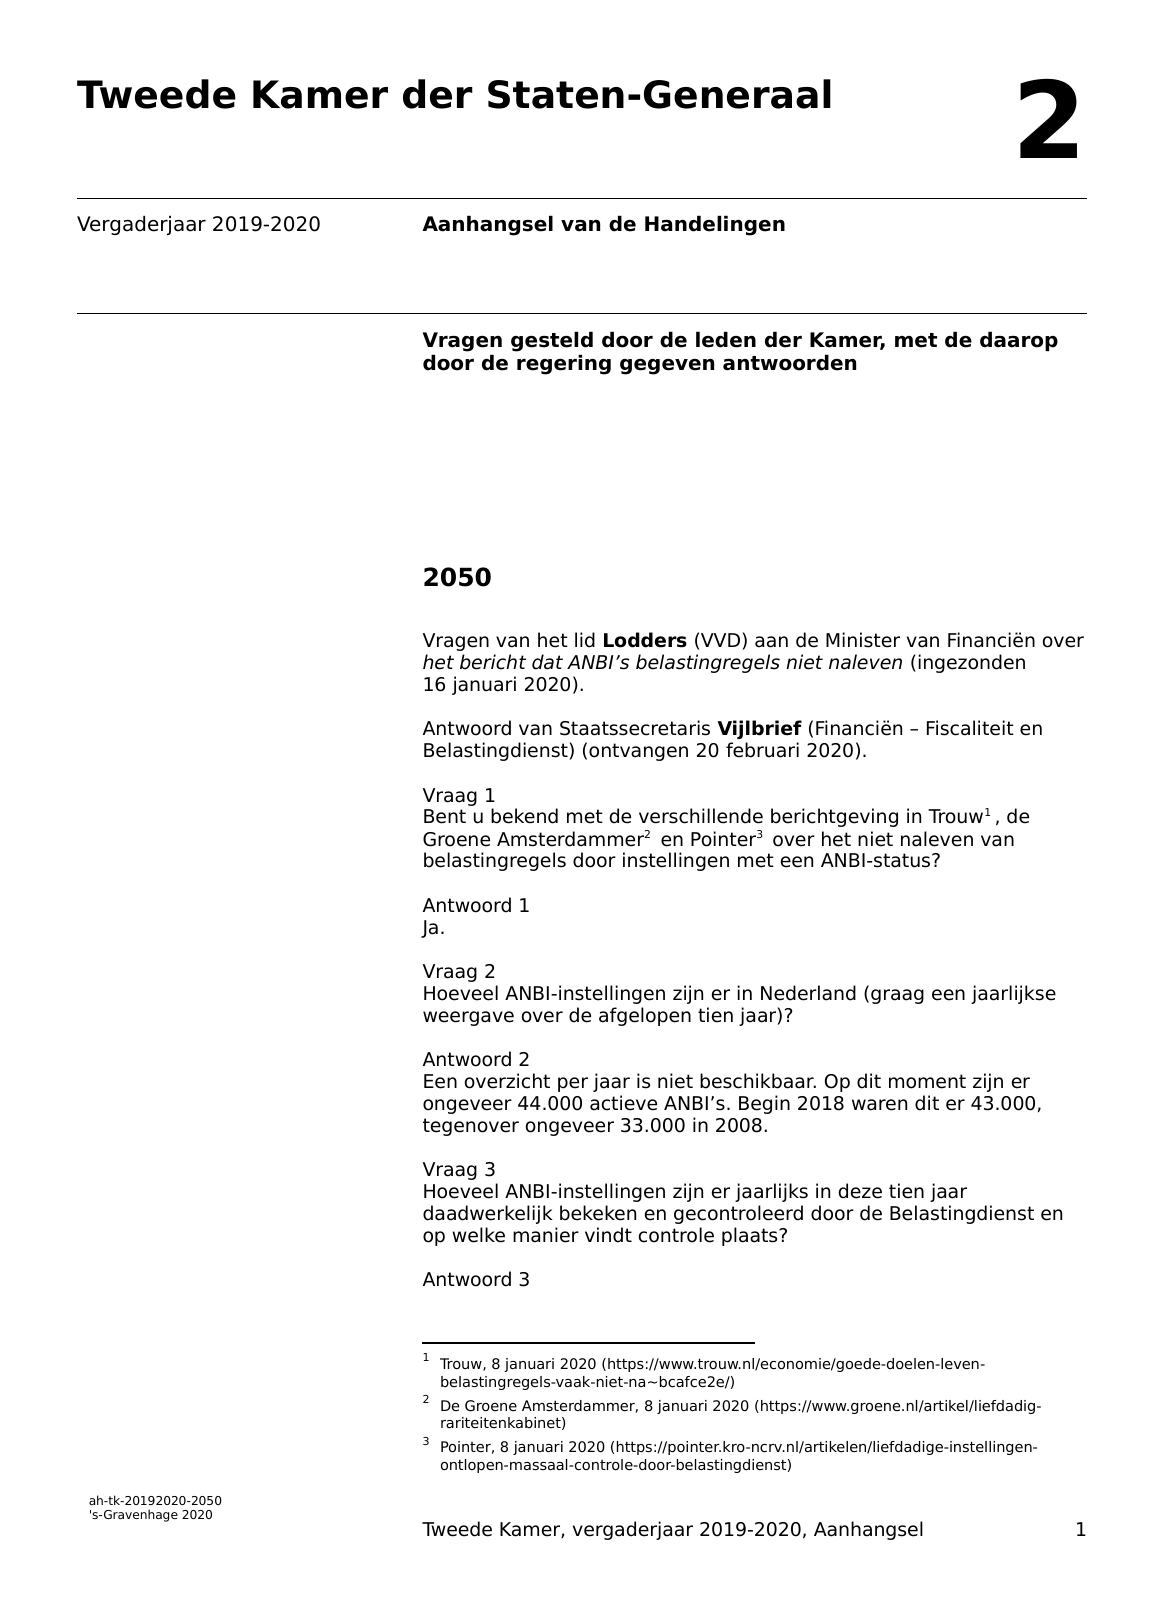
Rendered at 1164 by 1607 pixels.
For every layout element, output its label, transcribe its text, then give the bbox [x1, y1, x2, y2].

text Antwoord 3 [422, 1269, 1087, 1291]
text 's-Gravenhage 2020 [88, 1508, 323, 1522]
table_cell Vergaderjaar 2019-2020 [77, 199, 422, 313]
text Vraag 1 [422, 784, 1087, 806]
table_cell [77, 314, 422, 375]
text De Groene Amsterdammer, 8 januari 2020 (https://www.groene.nl/artikel/liefdadig-rariteitenkabinet) [422, 1393, 1087, 1432]
text Antwoord 2 [422, 1049, 1087, 1071]
text Antwoord 1 [422, 894, 1087, 917]
text Hoeveel ANBI-instellingen zijn er in Nederland (graag een jaarlijkse weergave over de afgelopen tien jaar)? [422, 983, 1087, 1027]
text Bent u bekend met de verschillende berichtgeving in Trouw, de Groene Amsterdammer en Pointer over het niet naleven van belastingregels door instellingen met een ANBI-status? [422, 806, 1087, 872]
text Vragen van het lid Lodders (VVD) aan de Minister van Financiën over het bericht dat ANBI’s belastingregels niet naleven (ingezonden 16 januari 2020). [422, 630, 1087, 696]
text Ja. [422, 917, 1087, 938]
table_header Tweede Kamer der Staten-Generaal [77, 59, 886, 198]
table_cell Aanhangsel van de Handelingen [422, 199, 1087, 313]
text Pointer, 8 januari 2020 (https://pointer.kro-ncrv.nl/artikelen/liefdadige-instellingen-ontlopen-massaal-controle-door-belastingdienst) [422, 1435, 1087, 1474]
table_cell Vragen gesteld door de leden der Kamer, met de daarop door de regering gegeven antwoorden [422, 314, 1087, 375]
text Trouw, 8 januari 2020 (https://www.trouw.nl/economie/goede-doelen-leven-belastingregels-vaak-niet-na~bcafce2e/) [422, 1352, 1087, 1391]
text Hoeveel ANBI-instellingen zijn er jaarlijks in deze tien jaar daadwerkelijk bekeken en gecontroleerd door de Belastingdienst en op welke manier vindt controle plaats? [422, 1181, 1087, 1247]
text Vraag 2 [422, 961, 1087, 983]
text Vraag 3 [422, 1159, 1087, 1181]
text Antwoord van Staatssecretaris Vijlbrief (Financiën – Fiscaliteit en Belastingdienst) (ontvangen 20 februari 2020). [422, 718, 1087, 762]
text ah-tk-20192020-2050 [88, 1494, 323, 1508]
text 2050 [422, 563, 1087, 592]
table_header 2 [886, 59, 1087, 198]
text Een overzicht per jaar is niet beschikbaar. Op dit moment zijn er ongeveer 44.000 actieve ANBI’s. Begin 2018 waren dit er 43.000, tegenover ongeveer 33.000 in 2008. [422, 1071, 1087, 1137]
